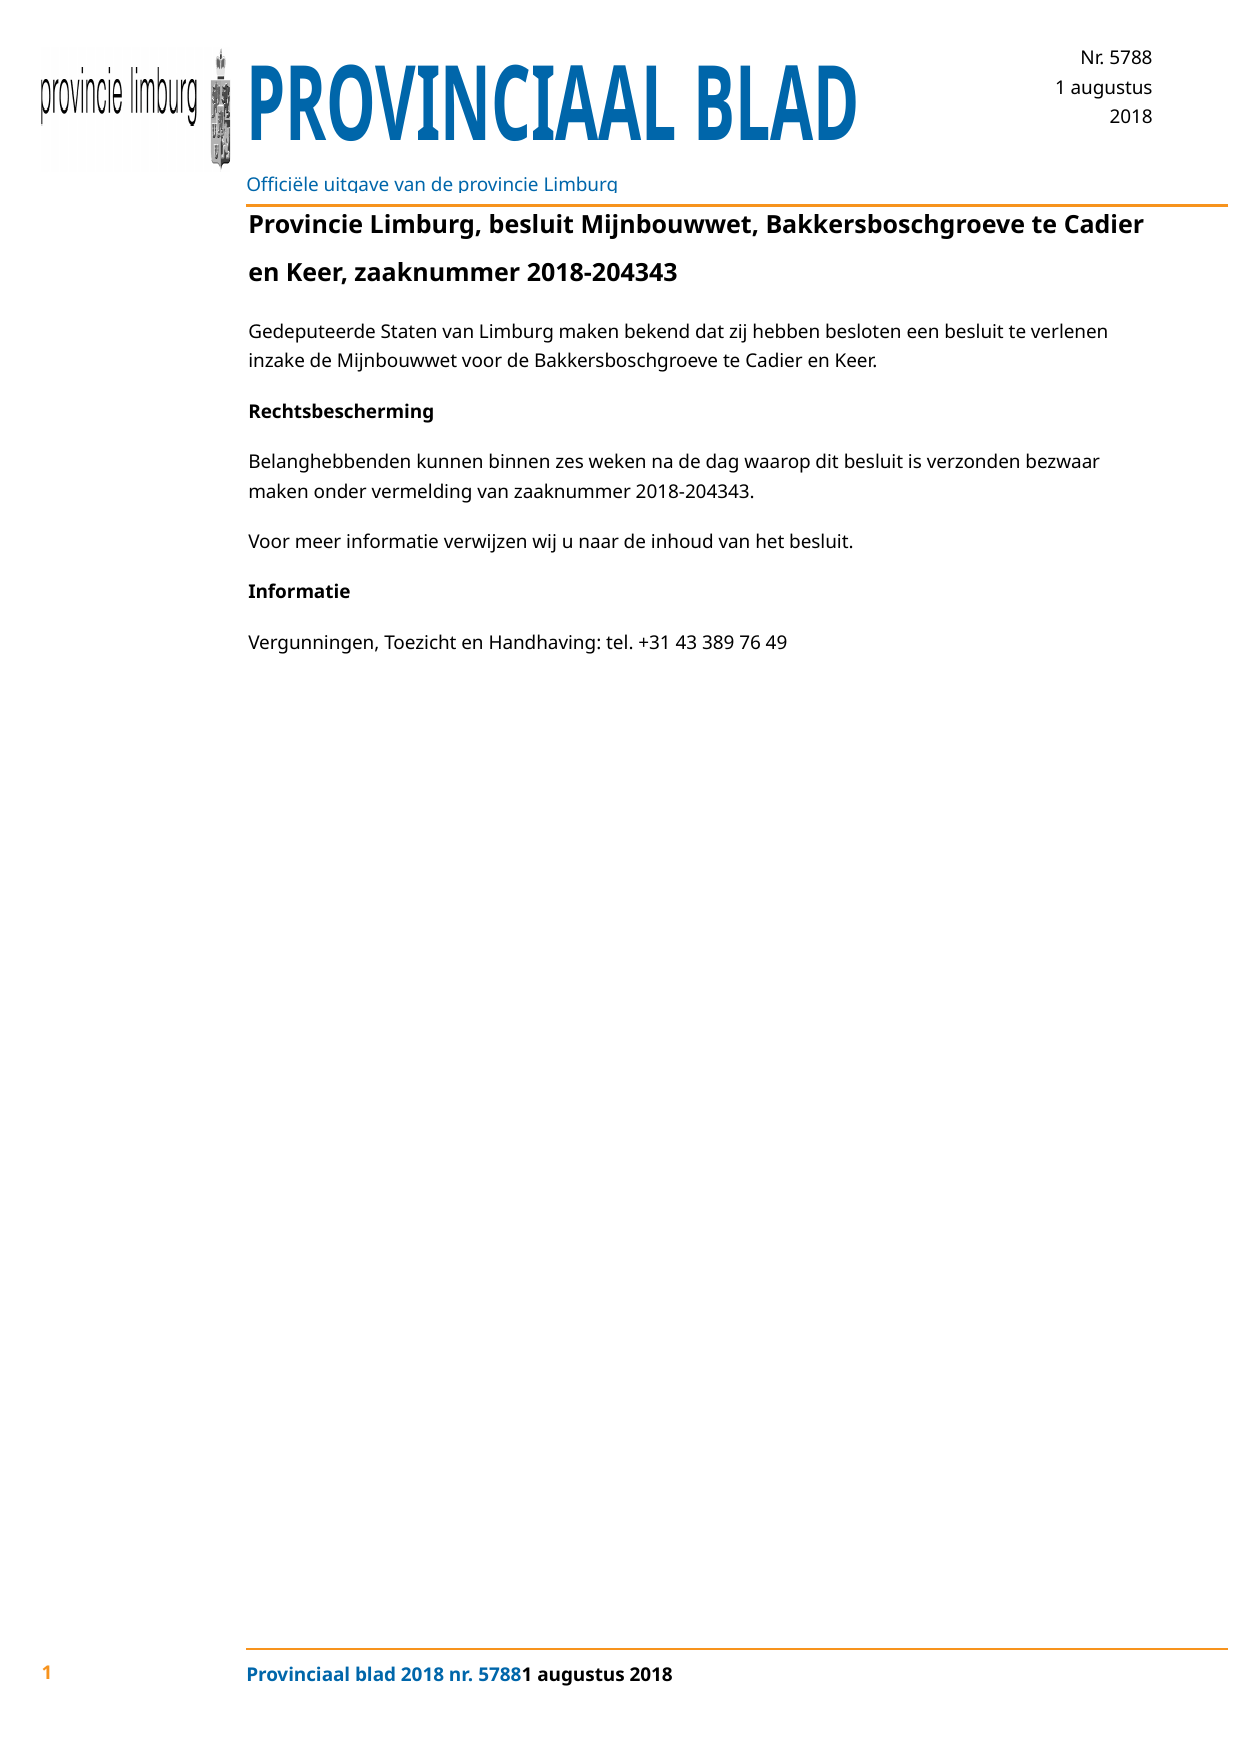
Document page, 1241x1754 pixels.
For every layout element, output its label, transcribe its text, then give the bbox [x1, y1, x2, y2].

text Vergunningen, Toezicht en Handhaving: tel. +31 43 389 76 49 [248, 629, 1152, 655]
text Voor meer informatie verwijzen wij u naar de inhoud van het besluit. [248, 528, 1152, 554]
text Informatie [248, 579, 1152, 604]
text Rechtsbescherming [248, 398, 1152, 424]
text Belanghebbenden kunnen binnen zes weken na de dag waarop dit besluit is verzonden bezwaar maken onder vermelding van zaaknummer 2018-204343. [248, 448, 1152, 504]
text Gedeputeerde Staten van Limburg maken bekend dat zij hebben besloten een besluit te verlenen inzake de Mijnbouwwet voor de Bakkersboschgroeve te Cadier en Keer. [248, 318, 1152, 373]
text Provincie Limburg, besluit Mijnbouwwet, Bakkersboschgroeve te Cadier en Keer, zaaknummer 2018-204343 [248, 207, 1152, 288]
picture [41, 47, 231, 172]
